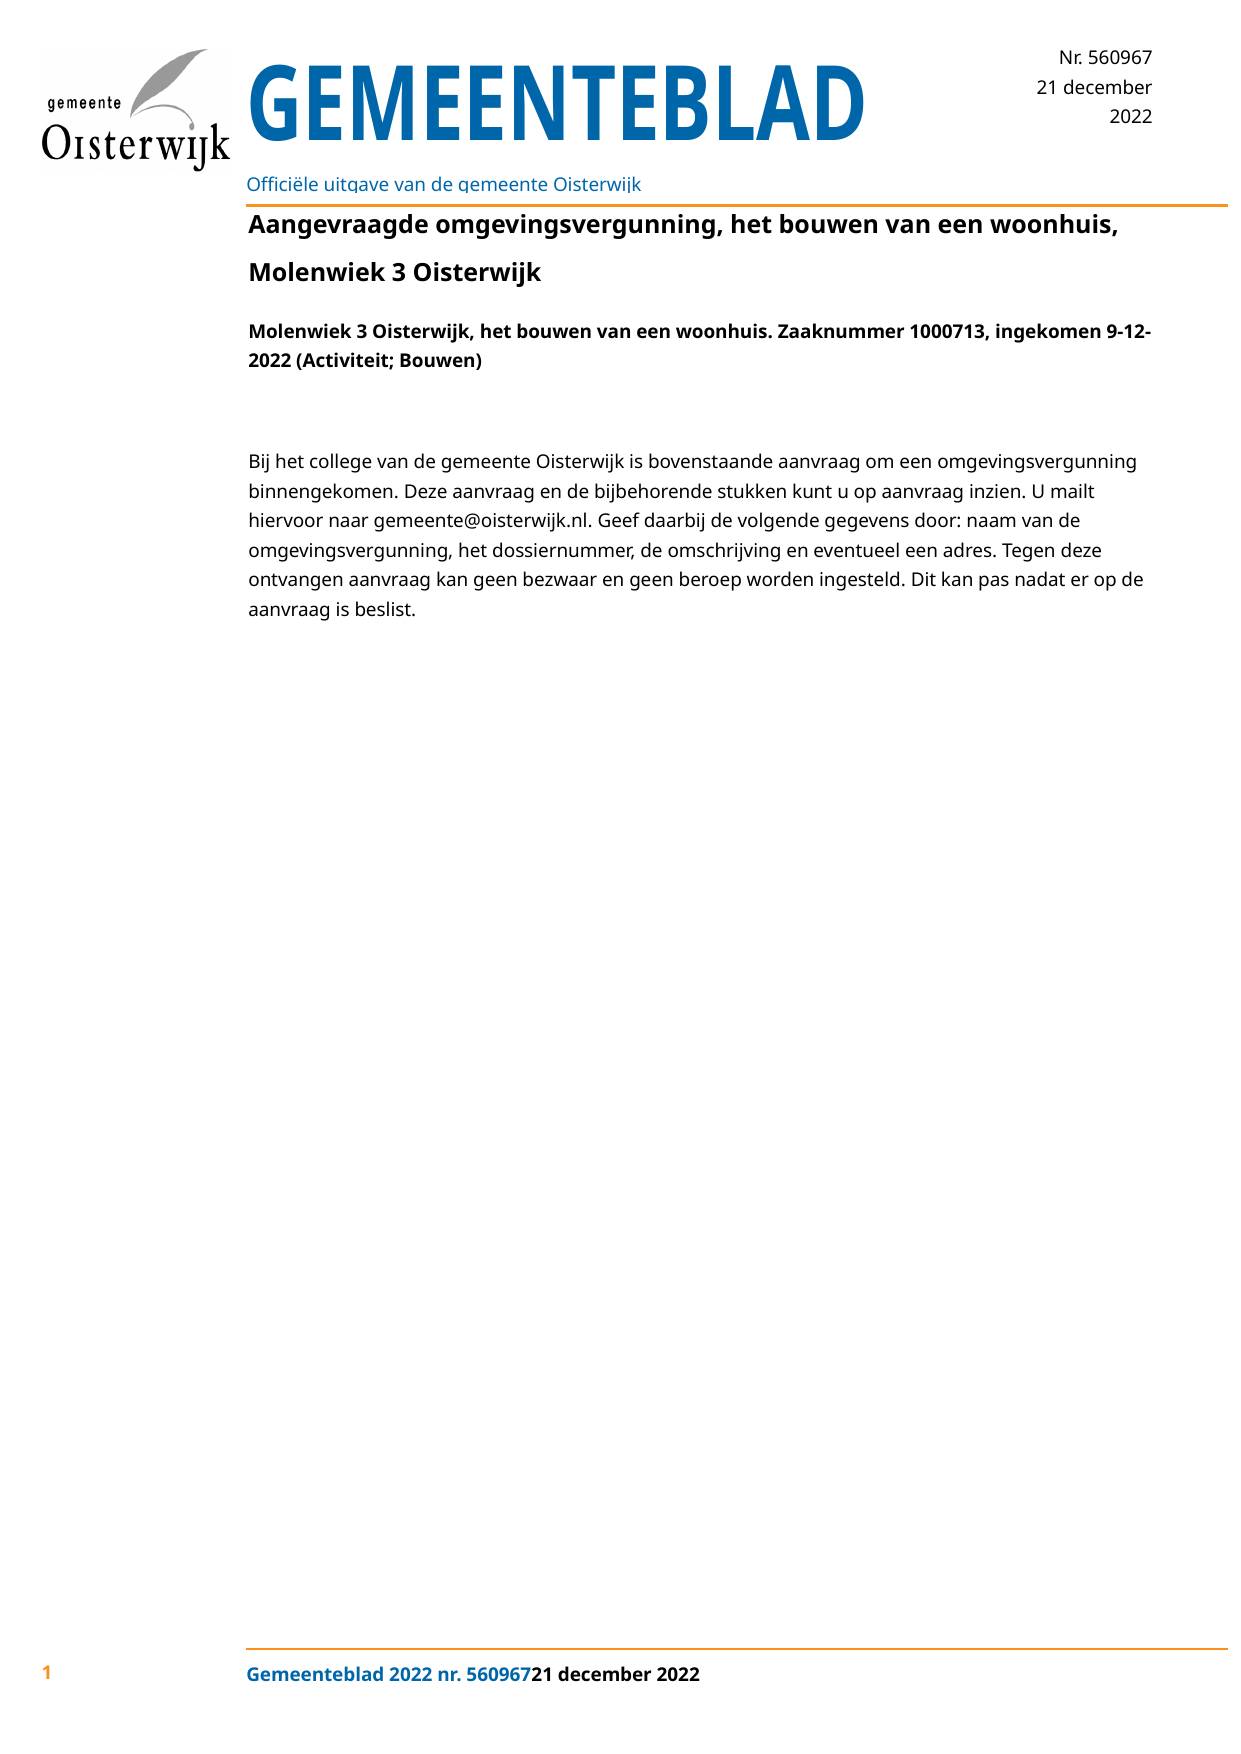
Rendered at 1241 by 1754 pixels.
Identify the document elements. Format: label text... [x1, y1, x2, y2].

text Aangevraagde omgevingsvergunning, het bouwen van een woonhuis, Molenwiek 3 Oisterwijk [248, 207, 1152, 288]
text Bij het college van de gemeente Oisterwijk is bovenstaande aanvraag om een omgevingsvergunning binnengekomen. Deze aanvraag en de bijbehorende stukken kunt u op aanvraag inzien. U mailt hiervoor naar gemeente@oisterwijk.nl. Geef daarbij de volgende gegevens door: naam van de omgevingsvergunning, het dossiernummer, de omschrijving en eventueel een adres. Tegen deze ontvangen aanvraag kan geen bezwaar en geen beroep worden ingesteld. Dit kan pas nadat er op de aanvraag is beslist. [248, 448, 1152, 622]
text Molenwiek 3 Oisterwijk, het bouwen van een woonhuis. Zaaknummer 1000713, ingekomen 9-12-2022 (Activiteit; Bouwen) [248, 318, 1152, 373]
picture [41, 47, 231, 172]
